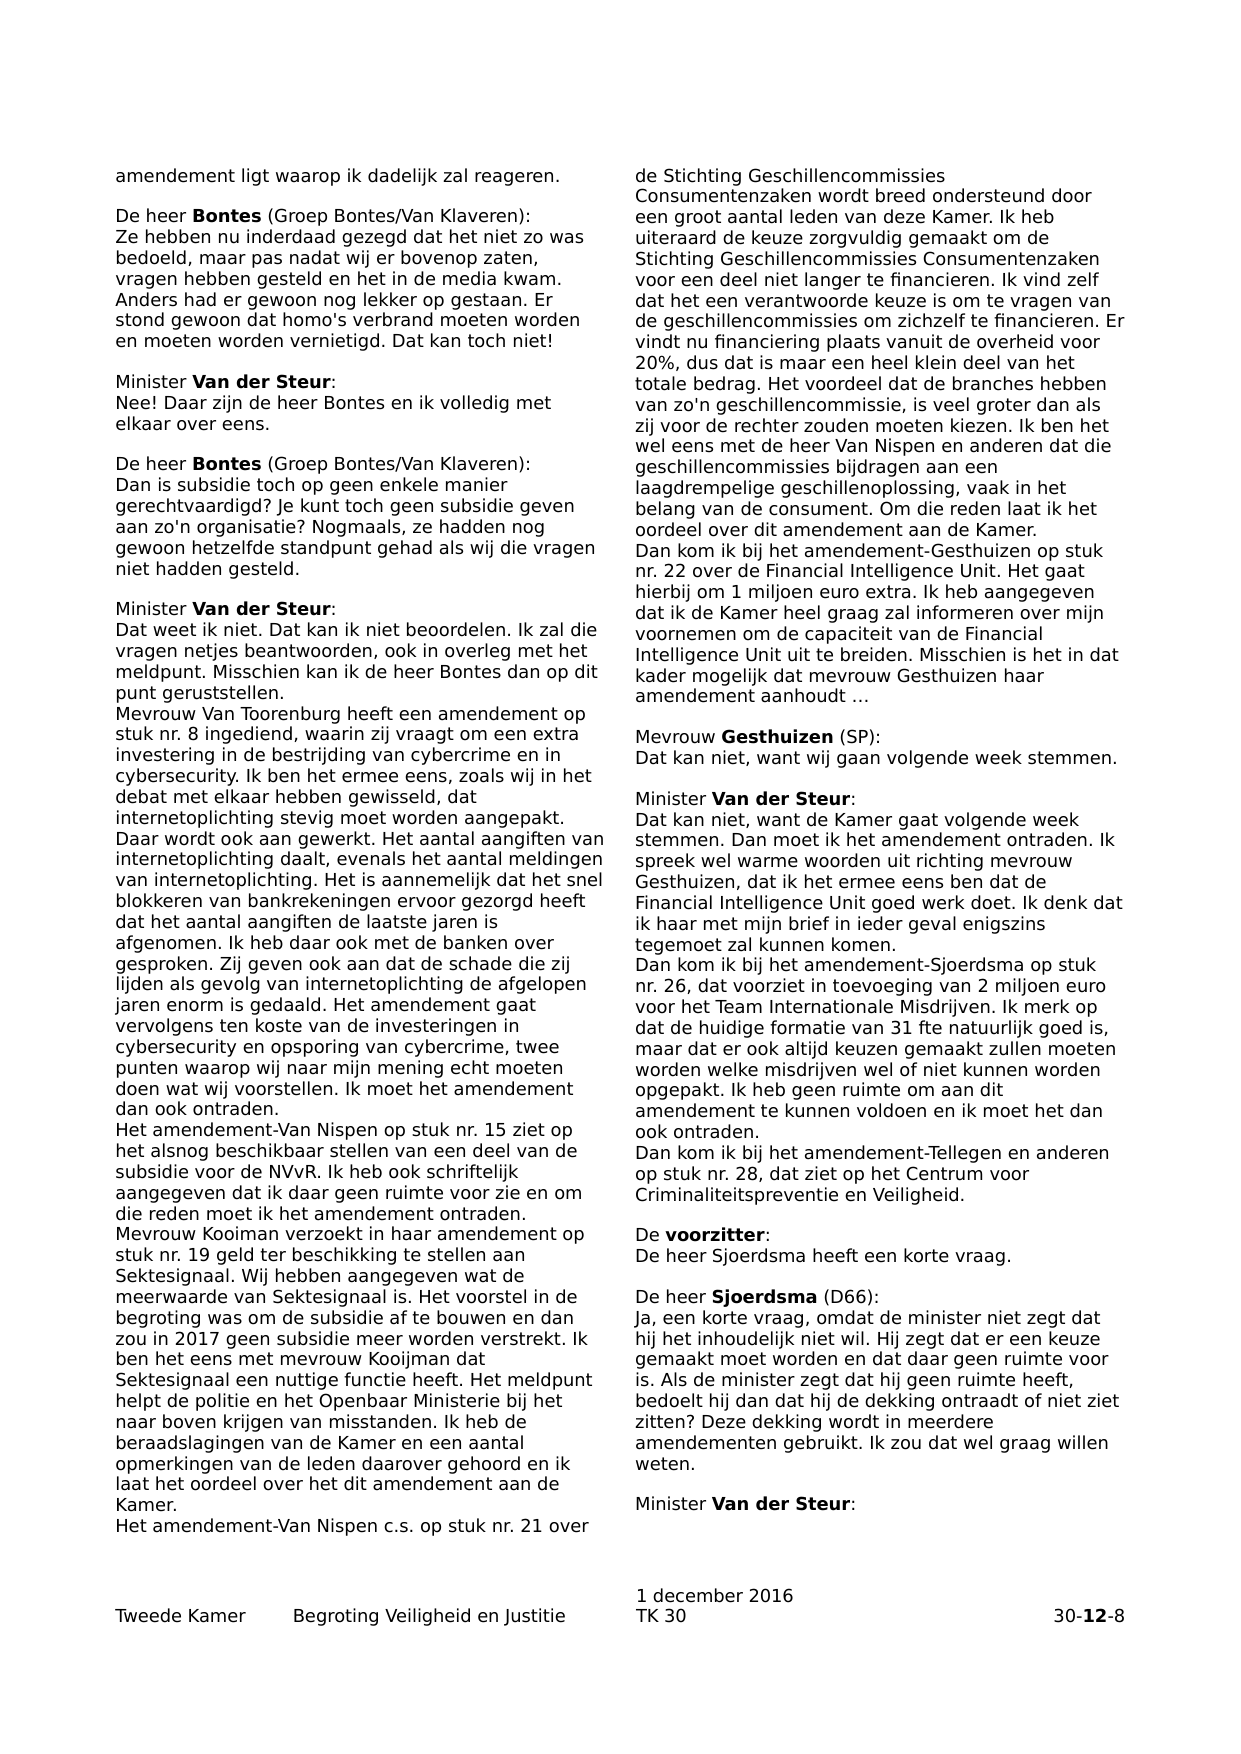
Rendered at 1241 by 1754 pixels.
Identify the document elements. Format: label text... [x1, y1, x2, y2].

text Dan is subsidie toch op geen enkele manier gerechtvaardigd? Je kunt toch geen subsidie geven aan zo'n organisatie? Nogmaals, ze hadden nog gewoon hetzelfde standpunt gehad als wij die vragen niet hadden gesteld. [115, 475, 605, 579]
text De heer Bontes (Groep Bontes/Van Klaveren): [115, 206, 605, 227]
text De voorzitter: [635, 1225, 1125, 1246]
text amendement ligt waarop ik dadelijk zal reageren. [115, 165, 605, 186]
text Dat weet ik niet. Dat kan ik niet beoordelen. Ik zal die vragen netjes beantwoorden, ook in overleg met het meldpunt. Misschien kan ik de heer Bontes dan op dit punt geruststellen. [115, 620, 605, 703]
text De heer Sjoerdsma (D66): [635, 1287, 1125, 1307]
text Dan kom ik bij het amendement-Tellegen en anderen op stuk nr. 28, dat ziet op het Centrum voor Criminaliteitspreventie en Veiligheid. [635, 1143, 1125, 1205]
text Dan kom ik bij het amendement-Gesthuizen op stuk nr. 22 over de Financial Intelligence Unit. Het gaat hierbij om 1 miljoen euro extra. Ik heb aangegeven dat ik de Kamer heel graag zal informeren over mijn voornemen om de capaciteit van de Financial Intelligence Unit uit te breiden. Misschien is het in dat kader mogelijk dat mevrouw Gesthuizen haar amendement aanhoudt … [635, 540, 1125, 707]
text Ze hebben nu inderdaad gezegd dat het niet zo was bedoeld, maar pas nadat wij er bovenop zaten, vragen hebben gesteld en het in de media kwam. Anders had er gewoon nog lekker op gestaan. Er stond gewoon dat homo's verbrand moeten worden en moeten worden vernietigd. Dat kan toch niet! [115, 227, 605, 352]
text Dat kan niet, want de Kamer gaat volgende week stemmen. Dan moet ik het amendement ontraden. Ik spreek wel warme woorden uit richting mevrouw Gesthuizen, dat ik het ermee eens ben dat de Financial Intelligence Unit goed werk doet. Ik denk dat ik haar met mijn brief in ieder geval enigszins tegemoet zal kunnen komen. [635, 809, 1125, 955]
text Het amendement-Van Nispen op stuk nr. 15 ziet op het alsnog beschikbaar stellen van een deel van de subsidie voor de NVvR. Ik heb ook schriftelijk aangegeven dat ik daar geen ruimte voor zie en om die reden moet ik het amendement ontraden. [115, 1120, 605, 1224]
text Nee! Daar zijn de heer Bontes en ik volledig met elkaar over eens. [115, 393, 605, 434]
text Mevrouw Kooiman verzoekt in haar amendement op stuk nr. 19 geld ter beschikking te stellen aan Sektesignaal. Wij hebben aangegeven wat de meerwaarde van Sektesignaal is. Het voorstel in de begroting was om de subsidie af te bouwen en dan zou in 2017 geen subsidie meer worden verstrekt. Ik ben het eens met mevrouw Kooijman dat Sektesignaal een nuttige functie heeft. Het meldpunt helpt de politie en het Openbaar Ministerie bij het naar boven krijgen van misstanden. Ik heb de beraadslagingen van de Kamer en een aantal opmerkingen van de leden daarover gehoord en ik laat het oordeel over het dit amendement aan de Kamer. [115, 1224, 605, 1516]
text Minister Van der Steur: [635, 1494, 1125, 1515]
text Mevrouw Van Toorenburg heeft een amendement op stuk nr. 8 ingediend, waarin zij vraagt om een extra investering in de bestrijding van cybercrime en in cybersecurity. Ik ben het ermee eens, zoals wij in het debat met elkaar hebben gewisseld, dat internetoplichting stevig moet worden aangepakt. Daar wordt ook aan gewerkt. Het aantal aangiften van internetoplichting daalt, evenals het aantal meldingen van internetoplichting. Het is aannemelijk dat het snel blokkeren van bankrekeningen ervoor gezorgd heeft dat het aantal aangiften de laatste jaren is afgenomen. Ik heb daar ook met de banken over gesproken. Zij geven ook aan dat de schade die zij lijden als gevolg van internetoplichting de afgelopen jaren enorm is gedaald. Het amendement gaat vervolgens ten koste van de investeringen in cybersecurity en opsporing van cybercrime, twee punten waarop wij naar mijn mening echt moeten doen wat wij voorstellen. Ik moet het amendement dan ook ontraden. [115, 703, 605, 1120]
text de Stichting Geschillencommissies Consumentenzaken wordt breed ondersteund door een groot aantal leden van deze Kamer. Ik heb uiteraard de keuze zorgvuldig gemaakt om de Stichting Geschillencommissies Consumentenzaken voor een deel niet langer te financieren. Ik vind zelf dat het een verantwoorde keuze is om te vragen van de geschillencommissies om zichzelf te financieren. Er vindt nu financiering plaats vanuit de overheid voor 20%, dus dat is maar een heel klein deel van het totale bedrag. Het voordeel dat de branches hebben van zo'n geschillencommissie, is veel groter dan als zij voor de rechter zouden moeten kiezen. Ik ben het wel eens met de heer Van Nispen en anderen dat die geschillencommissies bijdragen aan een laagdrempelige geschillenoplossing, vaak in het belang van de consument. Om die reden laat ik het oordeel over dit amendement aan de Kamer. [635, 165, 1125, 540]
text De heer Bontes (Groep Bontes/Van Klaveren): [115, 454, 605, 475]
text Ja, een korte vraag, omdat de minister niet zegt dat hij het inhoudelijk niet wil. Hij zegt dat er een keuze gemaakt moet worden en dat daar geen ruimte voor is. Als de minister zegt dat hij geen ruimte heeft, bedoelt hij dan dat hij de dekking ontraadt of niet ziet zitten? Deze dekking wordt in meerdere amendementen gebruikt. Ik zou dat wel graag willen weten. [635, 1307, 1125, 1474]
text Het amendement-Van Nispen c.s. op stuk nr. 21 over [115, 1516, 605, 1537]
text Minister Van der Steur: [635, 788, 1125, 809]
text Minister Van der Steur: [115, 372, 605, 393]
text Dan kom ik bij het amendement-Sjoerdsma op stuk nr. 26, dat voorziet in toevoeging van 2 miljoen euro voor het Team Internationale Misdrijven. Ik merk op dat de huidige formatie van 31 fte natuurlijk goed is, maar dat er ook altijd keuzen gemaakt zullen moeten worden welke misdrijven wel of niet kunnen worden opgepakt. Ik heb geen ruimte om aan dit amendement te kunnen voldoen en ik moet het dan ook ontraden. [635, 955, 1125, 1143]
text De heer Sjoerdsma heeft een korte vraag. [635, 1246, 1125, 1267]
text Mevrouw Gesthuizen (SP): [635, 727, 1125, 748]
text Dat kan niet, want wij gaan volgende week stemmen. [635, 748, 1125, 768]
text Minister Van der Steur: [115, 599, 605, 620]
